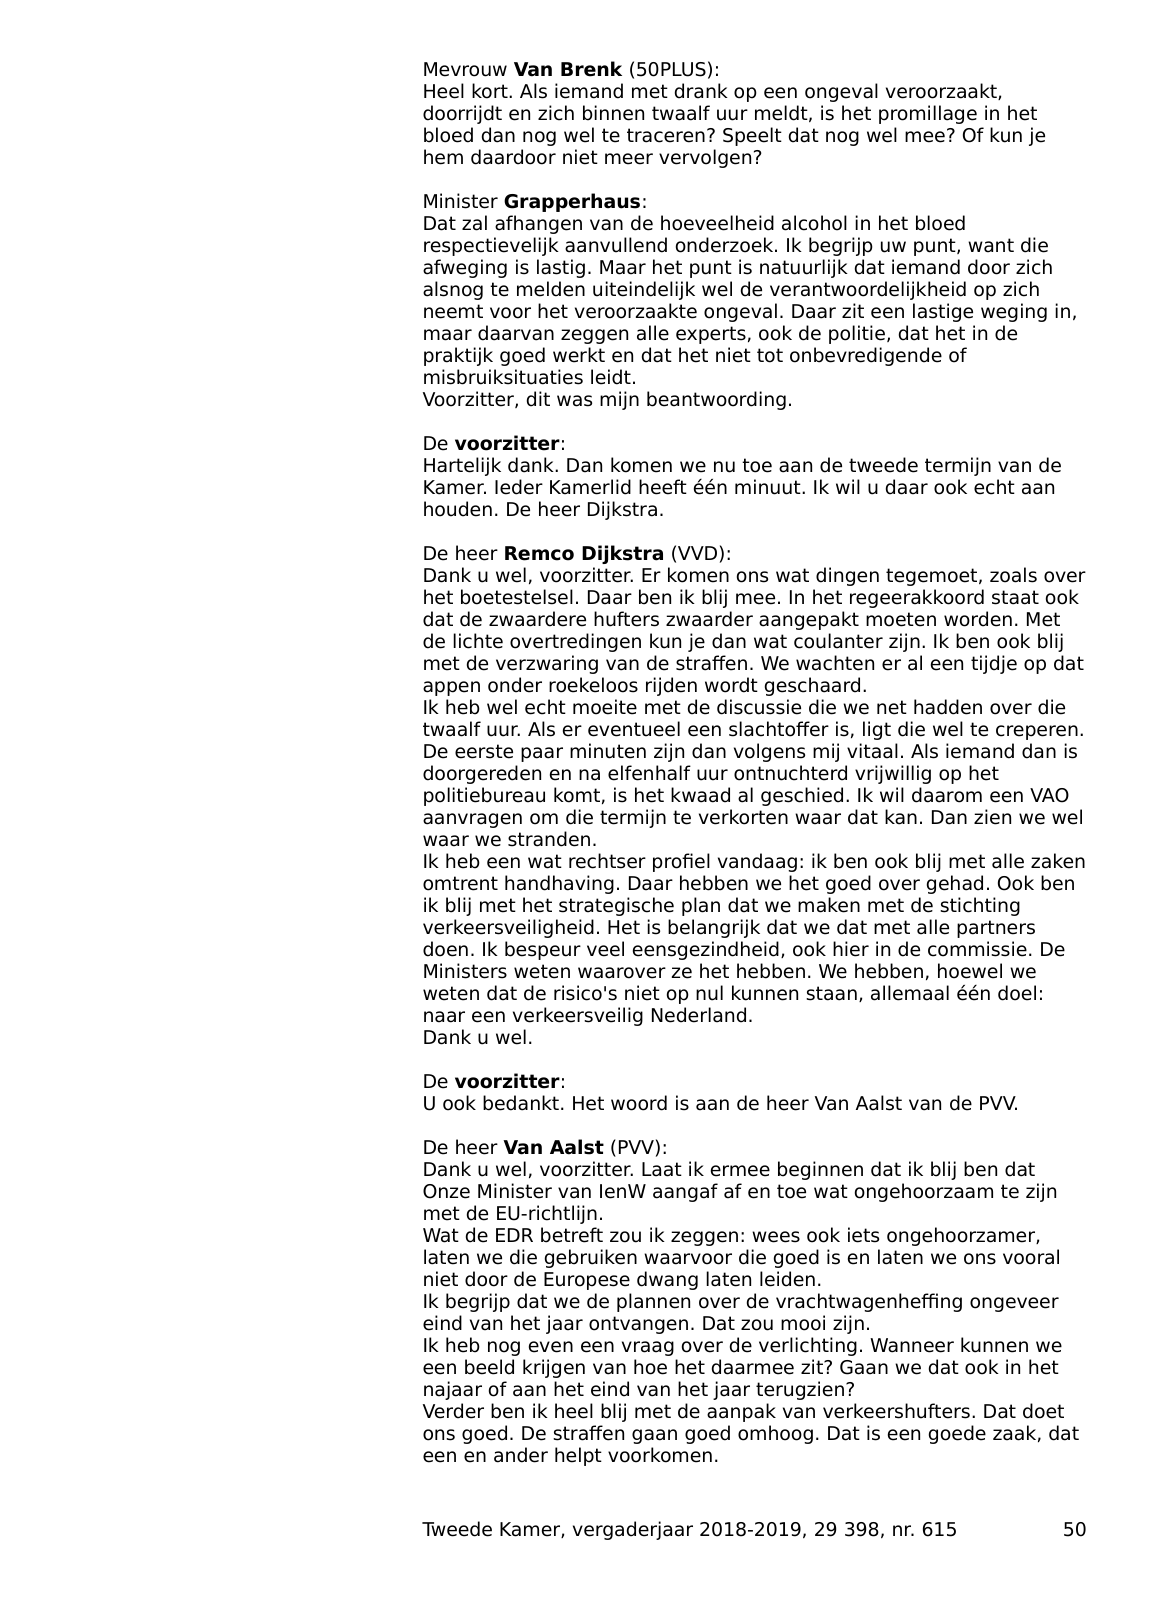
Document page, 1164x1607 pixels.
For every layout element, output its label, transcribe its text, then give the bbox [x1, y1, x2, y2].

text De heer Van Aalst (PVV): [422, 1137, 1087, 1159]
text Minister Grapperhaus: [422, 191, 1087, 213]
text Dat zal afhangen van de hoeveelheid alcohol in het bloed respectievelijk aanvullend onderzoek. Ik begrijp uw punt, want die afweging is lastig. Maar het punt is natuurlijk dat iemand door zich alsnog te melden uiteindelijk wel de verantwoordelijkheid op zich neemt voor het veroorzaakte ongeval. Daar zit een lastige weging in, maar daarvan zeggen alle experts, ook de politie, dat het in de praktijk goed werkt en dat het niet tot onbevredigende of misbruiksituaties leidt. [422, 213, 1087, 389]
text Mevrouw Van Brenk (50PLUS): [422, 59, 1087, 81]
text Ik heb nog even een vraag over de verlichting. Wanneer kunnen we een beeld krijgen van hoe het daarmee zit? Gaan we dat ook in het najaar of aan het eind van het jaar terugzien? [422, 1335, 1087, 1401]
text De voorzitter: [422, 433, 1087, 455]
text Ik heb een wat rechtser profiel vandaag: ik ben ook blij met alle zaken omtrent handhaving. Daar hebben we het goed over gehad. Ook ben ik blij met het strategische plan dat we maken met de stichting verkeersveiligheid. Het is belangrijk dat we dat met alle partners doen. Ik bespeur veel eensgezindheid, ook hier in de commissie. De Ministers weten waarover ze het hebben. We hebben, hoewel we weten dat de risico's niet op nul kunnen staan, allemaal één doel: naar een verkeersveilig Nederland. [422, 851, 1087, 1027]
text Voorzitter, dit was mijn beantwoording. [422, 389, 1087, 411]
text Dank u wel, voorzitter. Laat ik ermee beginnen dat ik blij ben dat Onze Minister van IenW aangaf af en toe wat ongehoorzaam te zijn met de EU-richtlijn. [422, 1159, 1087, 1225]
text Ik heb wel echt moeite met de discussie die we net hadden over die twaalf uur. Als er eventueel een slachtoffer is, ligt die wel te creperen. De eerste paar minuten zijn dan volgens mij vitaal. Als iemand dan is doorgereden en na elfenhalf uur ontnuchterd vrijwillig op het politiebureau komt, is het kwaad al geschied. Ik wil daarom een VAO aanvragen om die termijn te verkorten waar dat kan. Dan zien we wel waar we stranden. [422, 697, 1087, 851]
text De heer Remco Dijkstra (VVD): [422, 543, 1087, 565]
text Dank u wel, voorzitter. Er komen ons wat dingen tegemoet, zoals over het boetestelsel. Daar ben ik blij mee. In het regeerakkoord staat ook dat de zwaardere hufters zwaarder aangepakt moeten worden. Met de lichte overtredingen kun je dan wat coulanter zijn. Ik ben ook blij met de verzwaring van de straffen. We wachten er al een tijdje op dat appen onder roekeloos rijden wordt geschaard. [422, 565, 1087, 697]
text Ik begrijp dat we de plannen over de vrachtwagenheffing ongeveer eind van het jaar ontvangen. Dat zou mooi zijn. [422, 1291, 1087, 1335]
text De voorzitter: [422, 1071, 1087, 1093]
text Verder ben ik heel blij met de aanpak van verkeershufters. Dat doet ons goed. De straffen gaan goed omhoog. Dat is een goede zaak, dat een en ander helpt voorkomen. [422, 1401, 1087, 1467]
text Heel kort. Als iemand met drank op een ongeval veroorzaakt, doorrijdt en zich binnen twaalf uur meldt, is het promillage in het bloed dan nog wel te traceren? Speelt dat nog wel mee? Of kun je hem daardoor niet meer vervolgen? [422, 81, 1087, 169]
text Wat de EDR betreft zou ik zeggen: wees ook iets ongehoorzamer, laten we die gebruiken waarvoor die goed is en laten we ons vooral niet door de Europese dwang laten leiden. [422, 1225, 1087, 1291]
text Hartelijk dank. Dan komen we nu toe aan de tweede termijn van de Kamer. Ieder Kamerlid heeft één minuut. Ik wil u daar ook echt aan houden. De heer Dijkstra. [422, 455, 1087, 521]
text Dank u wel. [422, 1027, 1087, 1049]
text U ook bedankt. Het woord is aan de heer Van Aalst van de PVV. [422, 1093, 1087, 1115]
